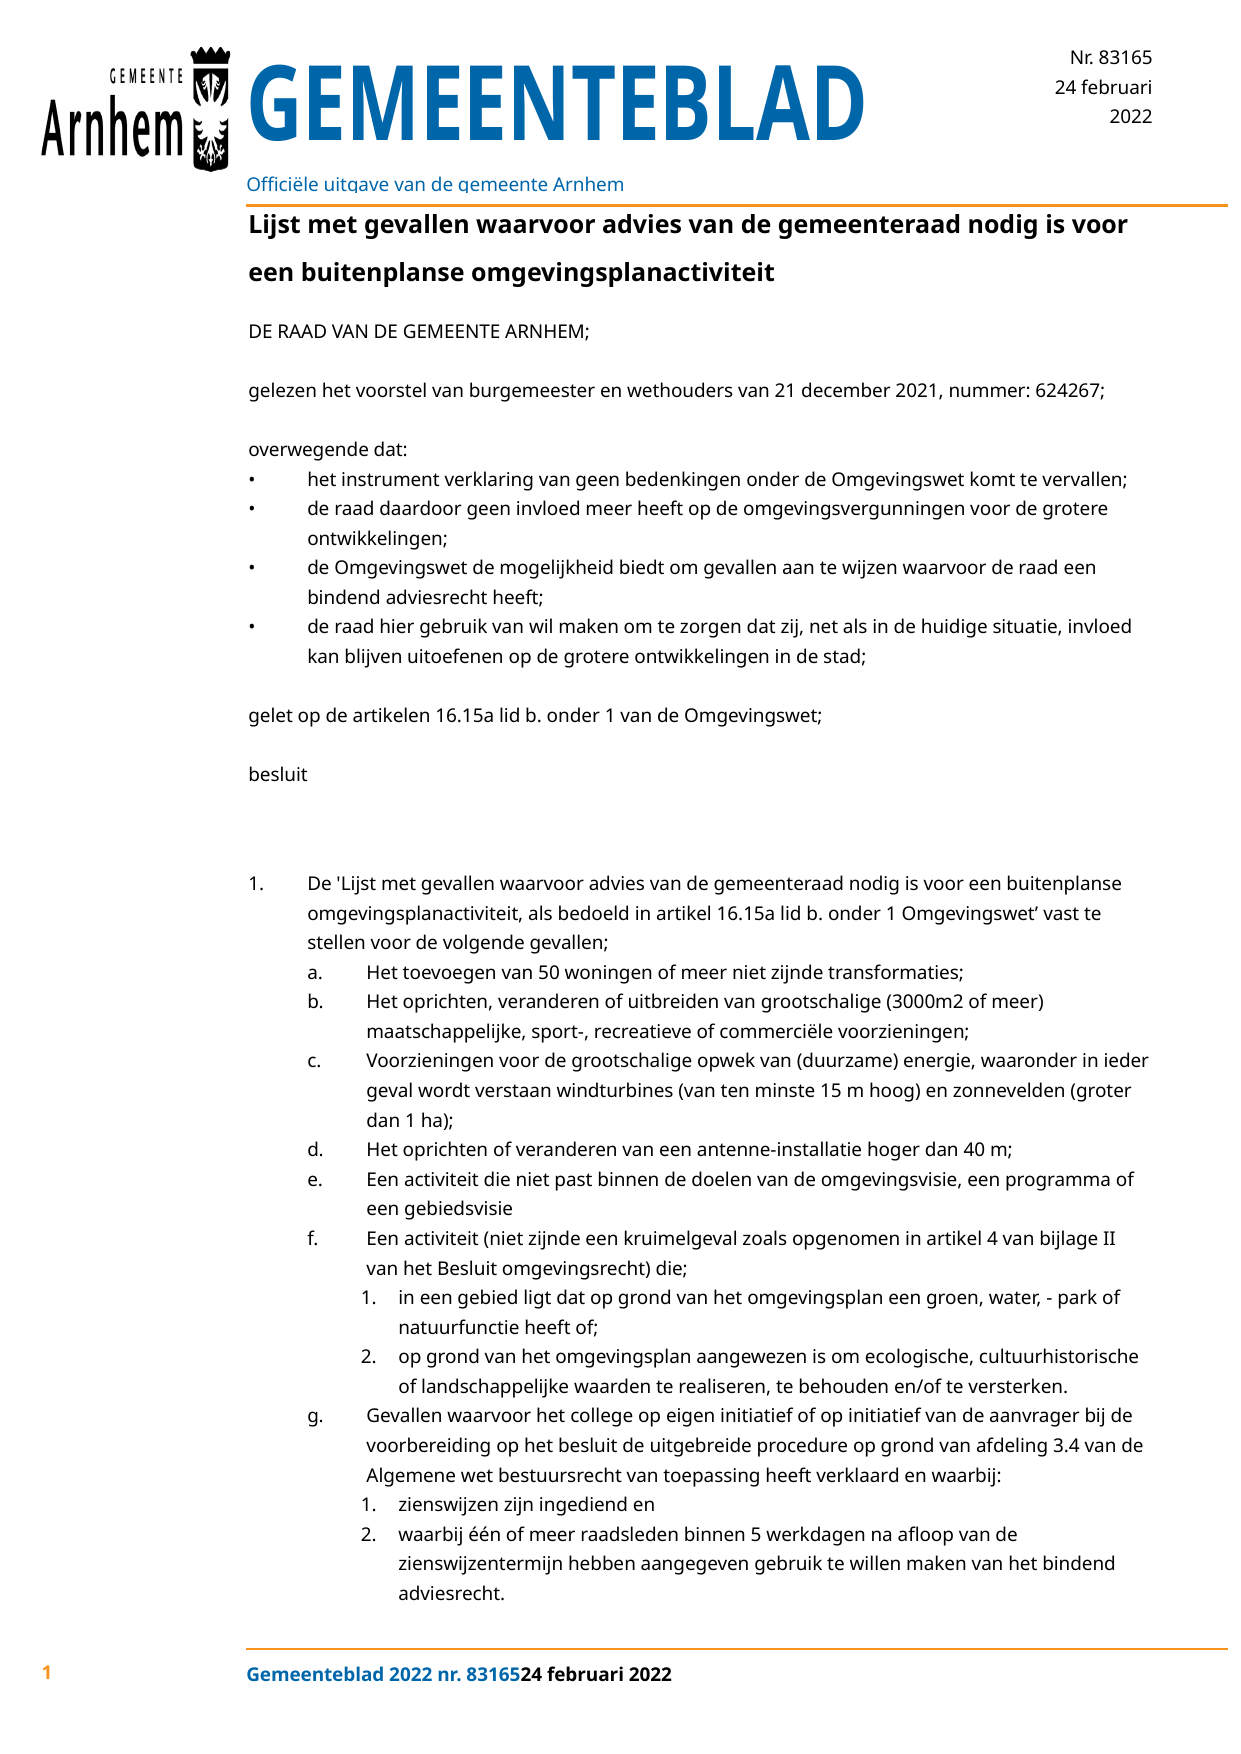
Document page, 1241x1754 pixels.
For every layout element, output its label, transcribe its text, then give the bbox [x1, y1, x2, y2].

text overwegende dat: [248, 436, 1152, 462]
list zienswijzen zijn ingediend en [361, 1491, 1152, 1517]
text besluit [248, 762, 1152, 787]
text gelezen het voorstel van burgemeester en wethouders van 21 december 2021, nummer: 624267; [248, 377, 1152, 403]
list op grond van het omgevingsplan aangewezen is om ecologische, cultuurhistorische of landschappelijke waarden te realiseren, te behouden en/of te versterken. [361, 1343, 1152, 1399]
list Een activiteit (niet zijnde een kruimelgeval zoals opgenomen in artikel 4 van bijlage II van het Besluit omgevingsrecht) die; [307, 1225, 1152, 1280]
list de raad hier gebruik van wil maken om te zorgen dat zij, net als in de huidige situatie, invloed kan blijven uitoefenen op de grotere ontwikkelingen in de stad; [248, 614, 1152, 669]
list Een activiteit die niet past binnen de doelen van de omgevingsvisie, een programma of een gebiedsvisie [307, 1166, 1152, 1221]
picture [41, 47, 231, 172]
text gelet op de artikelen 16.15a lid b. onder 1 van de Omgevingswet; [248, 702, 1152, 728]
list waarbij één of meer raadsleden binnen 5 werkdagen na afloop van de zienswijzentermijn hebben aangegeven gebruik te willen maken van het bindend adviesrecht. [361, 1521, 1152, 1606]
list Gevallen waarvoor het college op eigen initiatief of op initiatief van de aanvrager bij de voorbereiding op het besluit de uitgebreide procedure op grond van afdeling 3.4 van de Algemene wet bestuursrecht van toepassing heeft verklaard en waarbij: [307, 1403, 1152, 1487]
list Het oprichten of veranderen van een antenne-installatie hoger dan 40 m; [307, 1136, 1152, 1162]
list Het oprichten, veranderen of uitbreiden van grootschalige (3000m2 of meer) maatschappelijke, sport-, recreatieve of commerciële voorzieningen; [307, 988, 1152, 1044]
list De 'Lijst met gevallen waarvoor advies van de gemeenteraad nodig is voor een buitenplanse omgevingsplanactiviteit, als bedoeld in artikel 16.15a lid b. onder 1 Omgevingswet’ vast te stellen voor de volgende gevallen; [248, 870, 1152, 955]
list het instrument verklaring van geen bedenkingen onder de Omgevingswet komt te vervallen; [248, 466, 1152, 492]
list de raad daardoor geen invloed meer heeft op de omgevingsvergunningen voor de grotere ontwikkelingen; [248, 495, 1152, 551]
list de Omgevingswet de mogelijkheid biedt om gevallen aan te wijzen waarvoor de raad een bindend adviesrecht heeft; [248, 554, 1152, 610]
text Lijst met gevallen waarvoor advies van de gemeenteraad nodig is voor een buitenplanse omgevingsplanactiviteit [248, 207, 1152, 288]
list in een gebied ligt dat op grond van het omgevingsplan een groen, water, - park of natuurfunctie heeft of; [361, 1284, 1152, 1339]
text DE RAAD VAN DE GEMEENTE ARNHEM; [248, 318, 1152, 344]
list Voorzieningen voor de grootschalige opwek van (duurzame) energie, waaronder in ieder geval wordt verstaan windturbines (van ten minste 15 m hoog) en zonnevelden (groter dan 1 ha); [307, 1048, 1152, 1132]
list Het toevoegen van 50 woningen of meer niet zijnde transformaties; [307, 959, 1152, 984]
